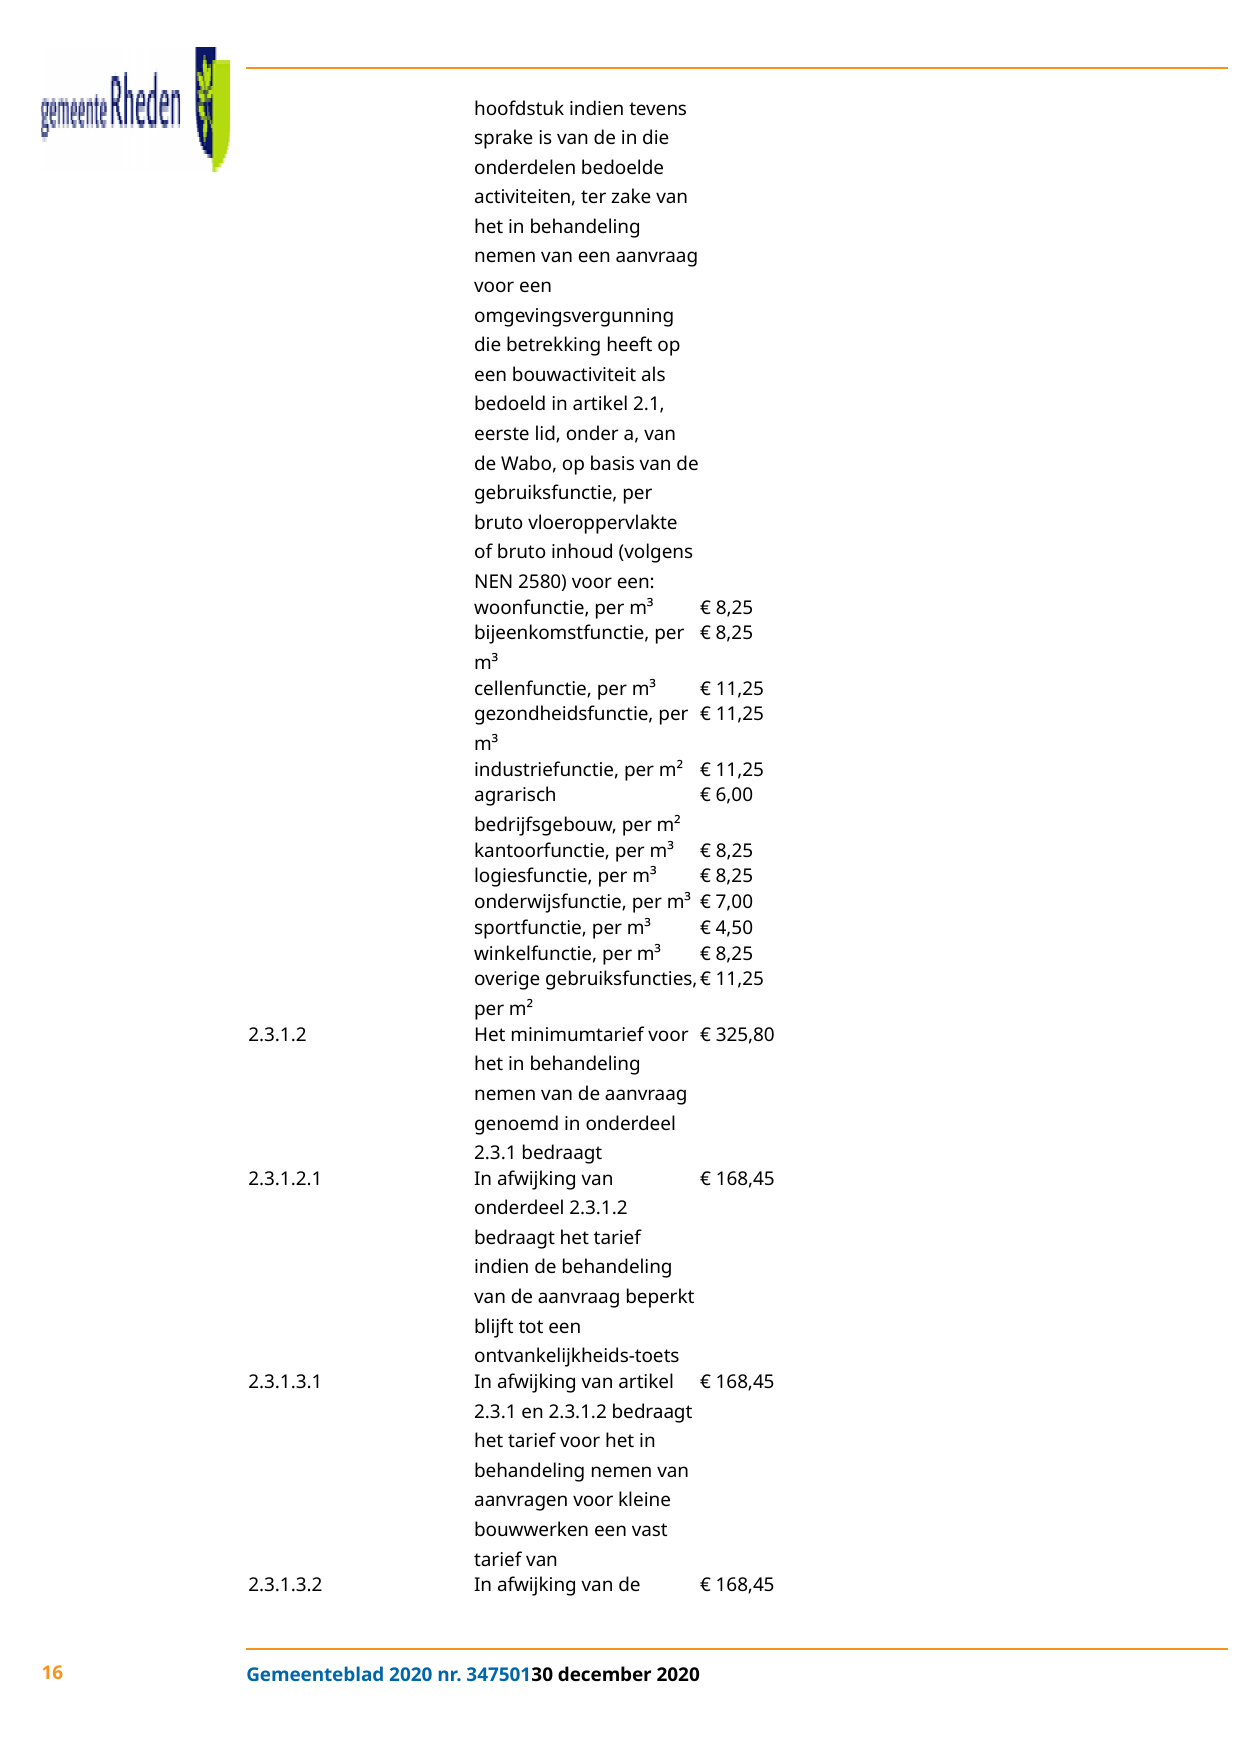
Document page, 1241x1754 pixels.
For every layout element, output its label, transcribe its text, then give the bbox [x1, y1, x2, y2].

table_cell [248, 95, 474, 594]
table_cell sportfunctie, per m³ [474, 914, 700, 940]
table_cell € 168,45 [700, 1571, 813, 1597]
table_cell € 11,25 [700, 675, 813, 701]
table_cell € 11,25 [700, 701, 813, 756]
table_cell cellenfunctie, per m³ [474, 675, 700, 701]
table_cell [700, 95, 813, 594]
picture [41, 47, 231, 172]
table_cell € 4,50 [700, 914, 813, 940]
table_cell bijeenkomstfunctie, per m³ [474, 620, 700, 675]
table_cell overige gebruiksfuncties, per m² [474, 966, 700, 1021]
table_cell € 11,25 [700, 966, 813, 1021]
table_cell € 168,45 [700, 1165, 813, 1368]
table_cell 2.3.1.2 [248, 1021, 474, 1165]
table_cell [248, 863, 474, 888]
table_cell € 7,00 [700, 889, 813, 914]
table_cell € 11,25 [700, 756, 813, 782]
table_cell [248, 594, 474, 619]
table_cell [248, 701, 474, 756]
table_cell € 8,25 [700, 863, 813, 888]
table_cell Het minimumtarief voor het in behandeling nemen van de aanvraag genoemd in onderdeel 2.3.1 bedraagt [474, 1021, 700, 1165]
table_cell [248, 620, 474, 675]
table_cell € 8,25 [700, 594, 813, 619]
table_cell 2.3.1.3.2 [248, 1571, 474, 1597]
table_cell [248, 675, 474, 701]
table_cell € 8,25 [700, 620, 813, 675]
table_cell kantoorfunctie, per m³ [474, 837, 700, 863]
table_cell € 8,25 [700, 837, 813, 863]
table_cell € 168,45 [700, 1368, 813, 1571]
table_cell woonfunctie, per m³ [474, 594, 700, 619]
table_cell In afwijking van de [474, 1571, 700, 1597]
table_cell [248, 889, 474, 914]
table_cell [248, 940, 474, 966]
table_cell winkelfunctie, per m³ [474, 940, 700, 966]
table_cell In afwijking van onderdeel 2.3.1.2 bedraagt het tarief indien de behandeling van de aanvraag beperkt blijft tot een ontvankelijkheids-toets [474, 1165, 700, 1368]
table_cell agrarisch bedrijfsgebouw, per m² [474, 782, 700, 837]
table_cell [248, 782, 474, 837]
table_cell [248, 966, 474, 1021]
table_cell 2.3.1.3.1 [248, 1368, 474, 1571]
table_cell € 6,00 [700, 782, 813, 837]
table_cell € 8,25 [700, 940, 813, 966]
table_cell industriefunctie, per m² [474, 756, 700, 782]
table_cell In afwijking van artikel 2.3.1 en 2.3.1.2 bedraagt het tarief voor het in behandeling nemen van aanvragen voor kleine bouwwerken een vast tarief van [474, 1368, 700, 1571]
table_cell 2.3.1.2.1 [248, 1165, 474, 1368]
table_cell logiesfunctie, per m³ [474, 863, 700, 888]
table_cell € 325,80 [700, 1021, 813, 1165]
table_cell [248, 837, 474, 863]
table_cell [248, 756, 474, 782]
table_cell gezondheidsfunctie, per m³ [474, 701, 700, 756]
table_cell hoofdstuk indien tevens sprake is van de in die onderdelen bedoelde activiteiten, ter zake van het in behandeling nemen van een aanvraag voor een omgevingsvergunning die betrekking heeft op een bouwactiviteit als bedoeld in artikel 2.1, eerste lid, onder a, van de Wabo, op basis van de gebruiksfunctie, per bruto vloeroppervlakte of bruto inhoud (volgens NEN 2580) voor een: [474, 95, 700, 594]
table_cell [248, 914, 474, 940]
table_cell onderwijsfunctie, per m³ [474, 889, 700, 914]
